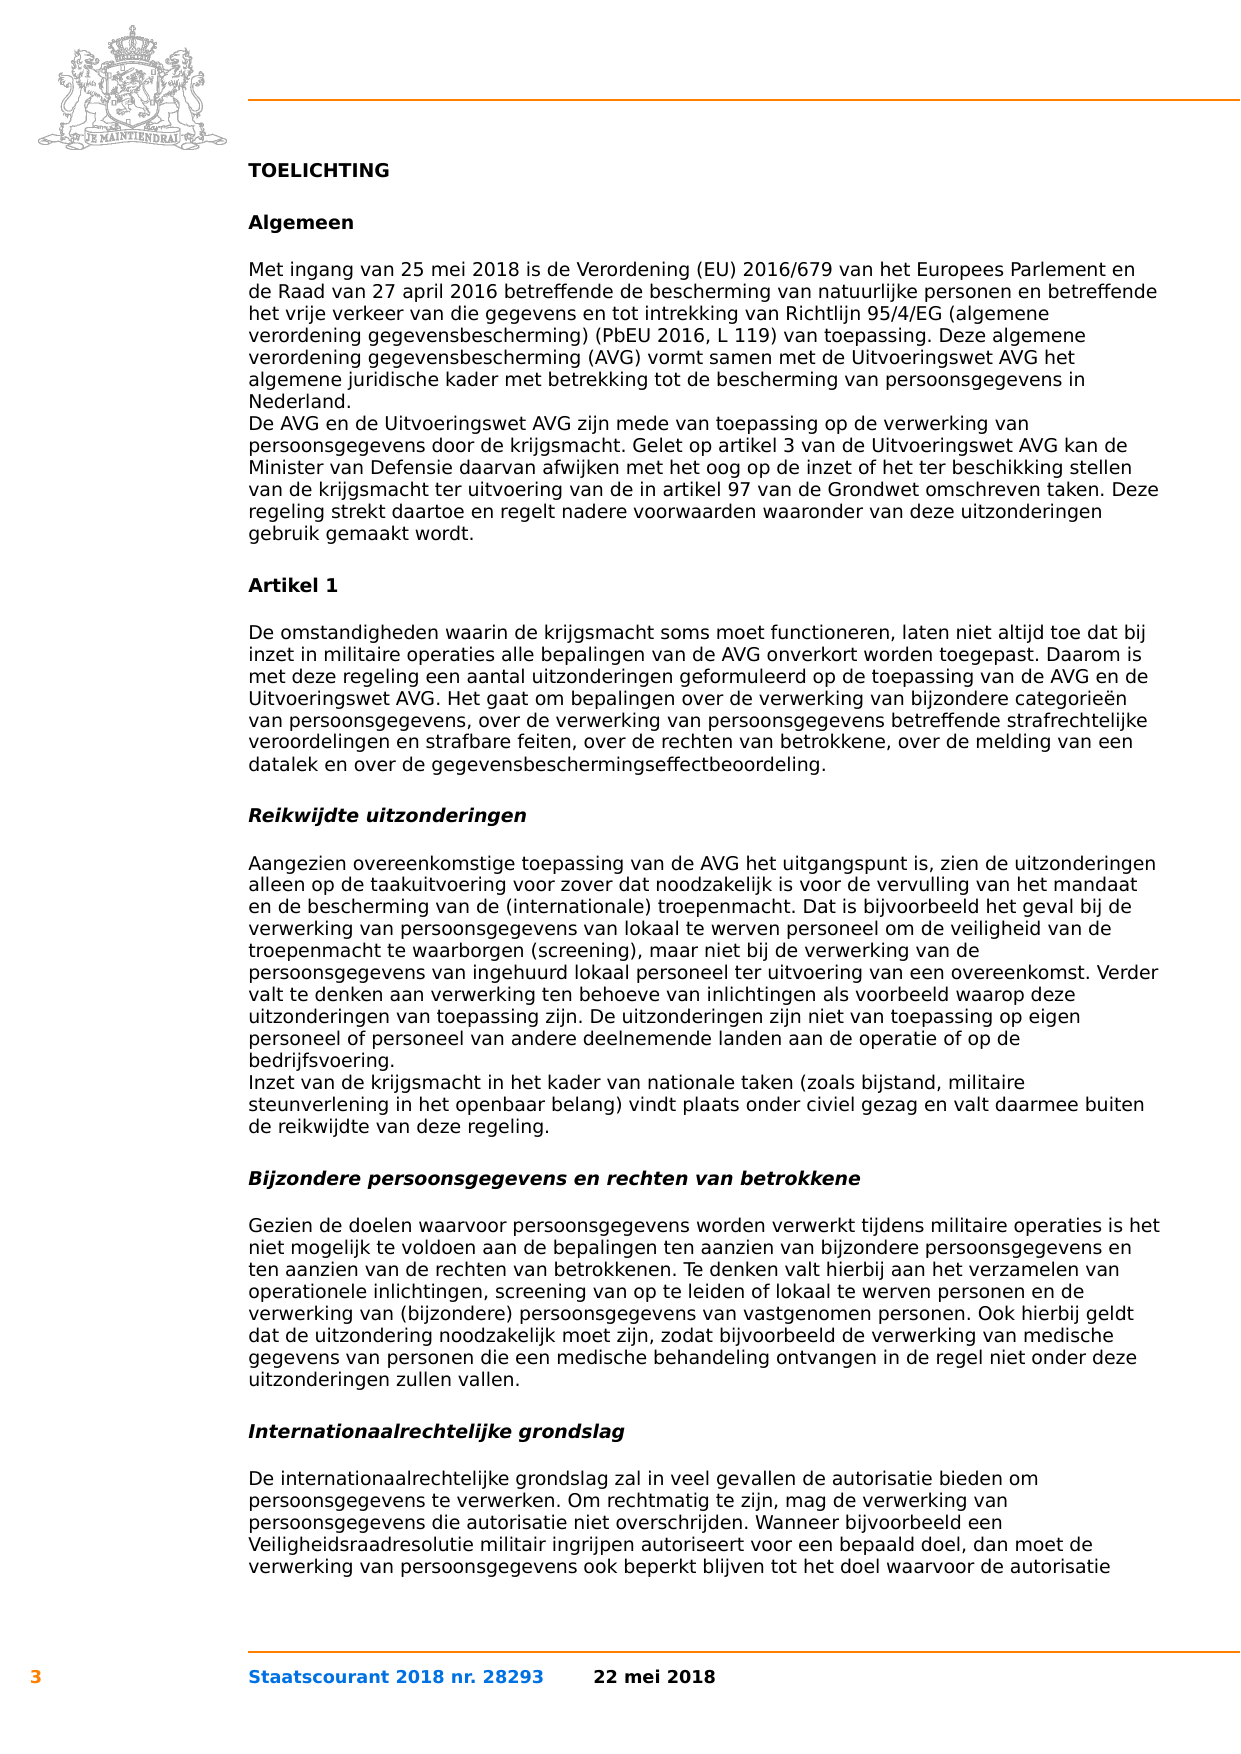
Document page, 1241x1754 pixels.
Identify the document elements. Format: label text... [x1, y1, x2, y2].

text Aangezien overeenkomstige toepassing van de AVG het uitgangspunt is, zien de uitzonderingen alleen op de taakuitvoering voor zover dat noodzakelijk is voor de vervulling van het mandaat en de bescherming van de (internationale) troepenmacht. Dat is bijvoorbeeld het geval bij de verwerking van persoonsgegevens van lokaal te werven personeel om de veiligheid van de troepenmacht te waarborgen (screening), maar niet bij de verwerking van de persoonsgegevens van ingehuurd lokaal personeel ter uitvoering van een overeenkomst. Verder valt te denken aan verwerking ten behoeve van inlichtingen als voorbeeld waarop deze uitzonderingen van toepassing zijn. De uitzonderingen zijn niet van toepassing op eigen personeel of personeel van andere deelnemende landen aan de operatie of op de bedrijfsvoering. [248, 852, 1163, 1072]
text Met ingang van 25 mei 2018 is de Verordening (EU) 2016/679 van het Europees Parlement en de Raad van 27 april 2016 betreffende de bescherming van natuurlijke personen en betreffende het vrije verkeer van die gegevens en tot intrekking van Richtlijn 95/4/EG (algemene verordening gegevensbescherming) (PbEU 2016, L 119) van toepassing. Deze algemene verordening gegevensbescherming (AVG) vormt samen met de Uitvoeringswet AVG het algemene juridische kader met betrekking tot de bescherming van persoonsgegevens in Nederland. [248, 259, 1163, 413]
text De omstandigheden waarin de krijgsmacht soms moet functioneren, laten niet altijd toe dat bij inzet in militaire operaties alle bepalingen van de AVG onverkort worden toegepast. Daarom is met deze regeling een aantal uitzonderingen geformuleerd op de toepassing van de AVG en de Uitvoeringswet AVG. Het gaat om bepalingen over de verwerking van bijzondere categorieën van persoonsgegevens, over de verwerking van persoonsgegevens betreffende strafrechtelijke veroordelingen en strafbare feiten, over de rechten van betrokkene, over de melding van een datalek en over de gegevensbeschermingseffectbeoordeling. [248, 622, 1163, 775]
text Inzet van de krijgsmacht in het kader van nationale taken (zoals bijstand, militaire steunverlening in het openbaar belang) vindt plaats onder civiel gezag en valt daarmee buiten de reikwijdte van deze regeling. [248, 1072, 1163, 1138]
text Gezien de doelen waarvoor persoonsgegevens worden verwerkt tijdens militaire operaties is het niet mogelijk te voldoen aan de bepalingen ten aanzien van bijzondere persoonsgegevens en ten aanzien van de rechten van betrokkenen. Te denken valt hierbij aan het verzamelen van operationele inlichtingen, screening van op te leiden of lokaal te werven personen en de verwerking van (bijzondere) persoonsgegevens van vastgenomen personen. Ook hierbij geldt dat de uitzondering noodzakelijk moet zijn, zodat bijvoorbeeld de verwerking van medische gegevens van personen die een medische behandeling ontvangen in de regel niet onder deze uitzonderingen zullen vallen. [248, 1215, 1163, 1391]
subtitle Internationaalrechtelijke grondslag [248, 1421, 1163, 1443]
subtitle Reikwijdte uitzonderingen [248, 805, 1163, 827]
text De internationaalrechtelijke grondslag zal in veel gevallen de autorisatie bieden om persoonsgegevens te verwerken. Om rechtmatig te zijn, mag de verwerking van persoonsgegevens die autorisatie niet overschrijden. Wanneer bijvoorbeeld een Veiligheidsraadresolutie militair ingrijpen autoriseert voor een bepaald doel, dan moet de verwerking van persoonsgegevens ook beperkt blijven tot het doel waarvoor de autorisatie [248, 1468, 1163, 1578]
picture [38, 25, 227, 150]
subtitle Bijzondere persoonsgegevens en rechten van betrokkene [248, 1168, 1163, 1190]
subtitle TOELICHTING [248, 160, 1163, 182]
text De AVG en de Uitvoeringswet AVG zijn mede van toepassing op de verwerking van persoonsgegevens door de krijgsmacht. Gelet op artikel 3 van de Uitvoeringswet AVG kan de Minister van Defensie daarvan afwijken met het oog op de inzet of het ter beschikking stellen van de krijgsmacht ter uitvoering van de in artikel 97 van de Grondwet omschreven taken. Deze regeling strekt daartoe en regelt nadere voorwaarden waaronder van deze uitzonderingen gebruik gemaakt wordt. [248, 413, 1163, 544]
subtitle Algemeen [248, 212, 1163, 234]
subtitle Artikel 1 [248, 574, 1163, 597]
